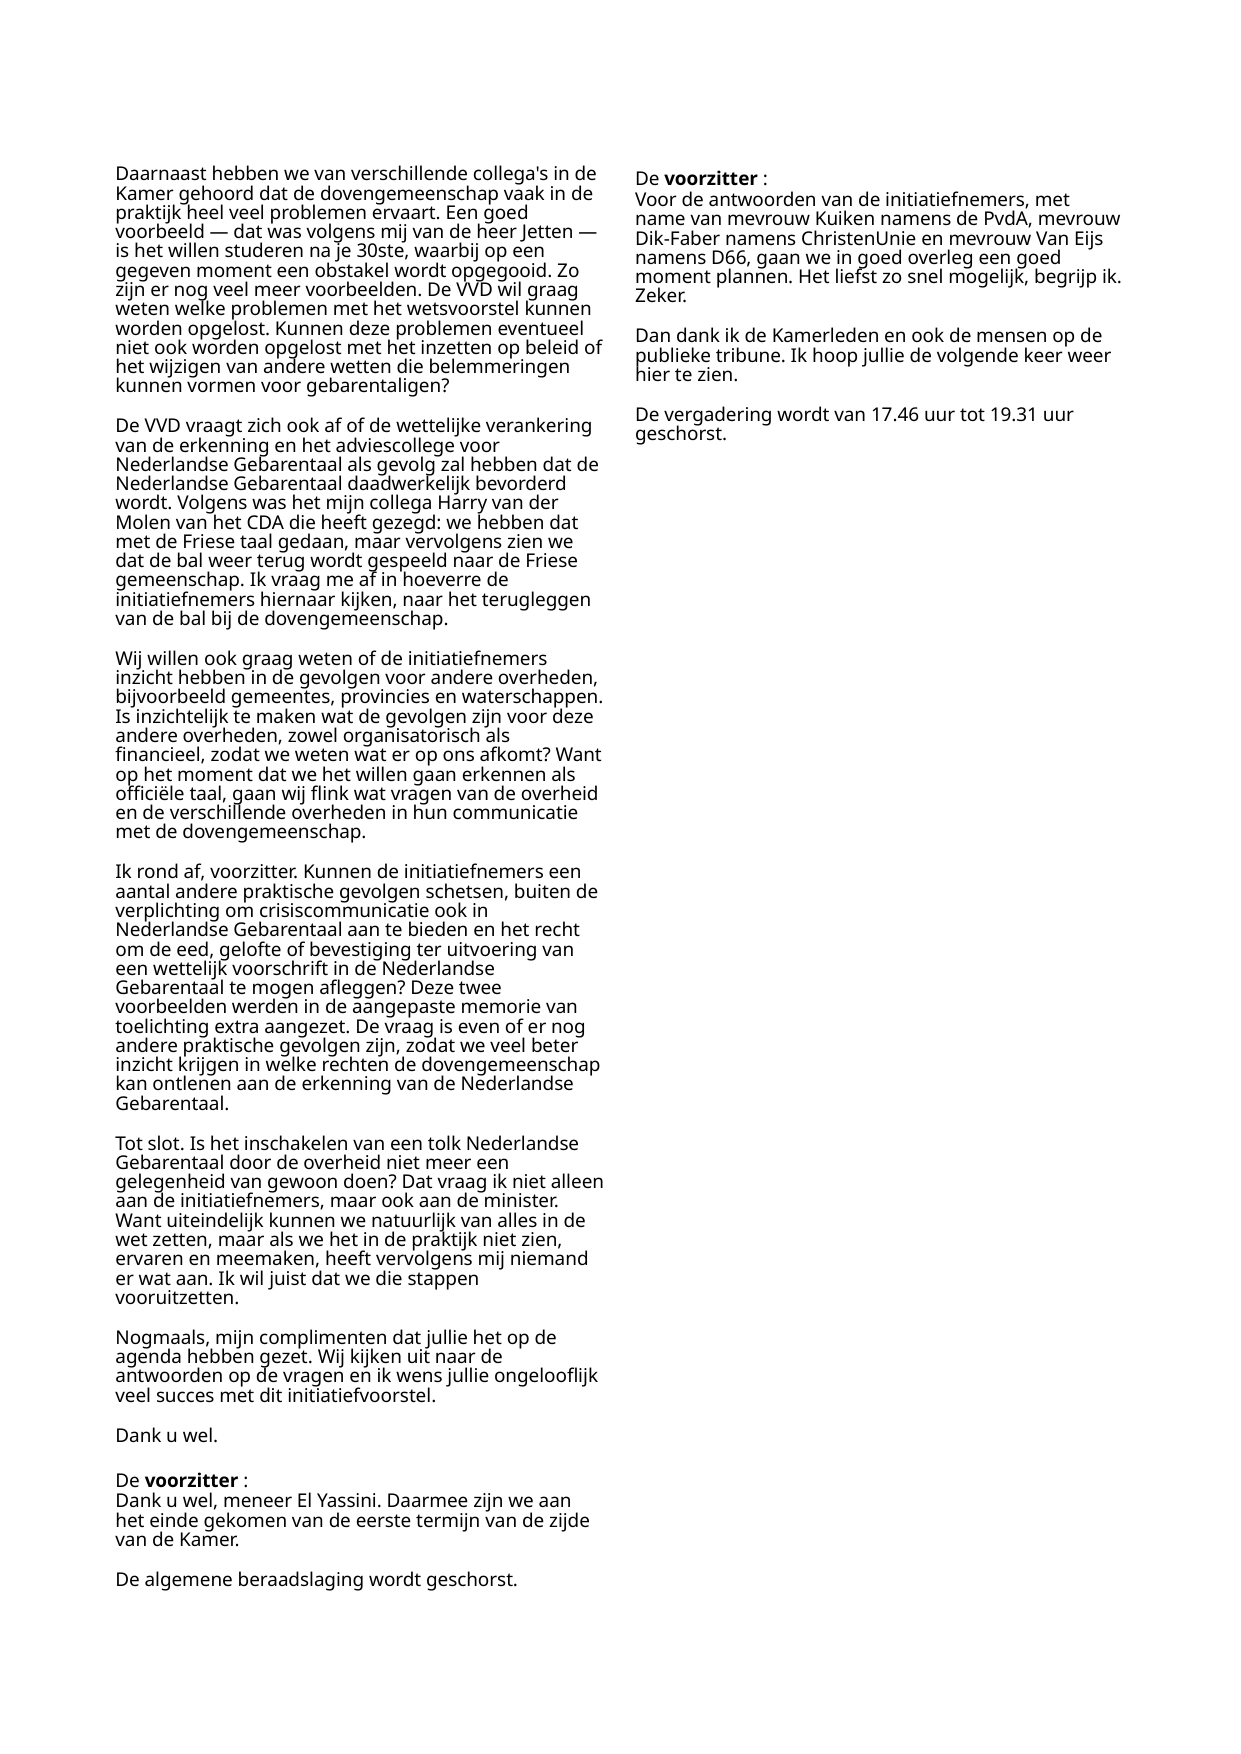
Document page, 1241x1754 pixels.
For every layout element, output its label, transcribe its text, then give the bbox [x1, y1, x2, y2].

text De vergadering wordt van 17.46 uur tot 19.31 uur geschorst. [635, 406, 1125, 444]
text Tot slot. Is het inschakelen van een tolk Nederlandse Gebarentaal door de overheid niet meer een gelegenheid van gewoon doen? Dat vraag ik niet alleen aan de initiatiefnemers, maar ook aan de minister. Want uiteindelijk kunnen we natuurlijk van alles in de wet zetten, maar als we het in de praktijk niet zien, ervaren en meemaken, heeft vervolgens mij niemand er wat aan. Ik wil juist dat we die stappen vooruitzetten. [115, 1135, 605, 1308]
text Voor de antwoorden van de initiatiefnemers, met name van mevrouw Kuiken namens de PvdA, mevrouw Dik-Faber namens ChristenUnie en mevrouw Van Eijs namens D66, gaan we in goed overleg een goed moment plannen. Het liefst zo snel mogelijk, begrijp ik. Zeker. [635, 191, 1125, 307]
text De voorzitter : [635, 165, 1125, 191]
text Ik rond af, voorzitter. Kunnen de initiatiefnemers een aantal andere praktische gevolgen schetsen, buiten de verplichting om crisiscommunicatie ook in Nederlandse Gebarentaal aan te bieden en het recht om de eed, gelofte of bevestiging ter uitvoering van een wettelijk voorschrift in de Nederlandse Gebarentaal te mogen afleggen? Deze twee voorbeelden werden in de aangepaste memorie van toelichting extra aangezet. De vraag is even of er nog andere praktische gevolgen zijn, zodat we veel beter inzicht krijgen in welke rechten de dovengemeenschap kan ontlenen aan de erkenning van de Nederlandse Gebarentaal. [115, 863, 605, 1114]
text De VVD vraagt zich ook af of de wettelijke verankering van de erkenning en het adviescollege voor Nederlandse Gebarentaal als gevolg zal hebben dat de Nederlandse Gebarentaal daadwerkelijk bevorderd wordt. Volgens was het mijn collega Harry van der Molen van het CDA die heeft gezegd: we hebben dat met de Friese taal gedaan, maar vervolgens zien we dat de bal weer terug wordt gespeeld naar de Friese gemeenschap. Ik vraag me af in hoeverre de initiatiefnemers hiernaar kijken, naar het terugleggen van de bal bij de dovengemeenschap. [115, 417, 605, 629]
text De algemene beraadslaging wordt geschorst. [115, 1571, 605, 1590]
text De voorzitter : [115, 1467, 605, 1492]
text Daarnaast hebben we van verschillende collega's in de Kamer gehoord dat de dovengemeenschap vaak in de praktijk heel veel problemen ervaart. Een goed voorbeeld — dat was volgens mij van de heer Jetten — is het willen studeren na je 30ste, waarbij op een gegeven moment een obstakel wordt opgegooid. Zo zijn er nog veel meer voorbeelden. De VVD wil graag weten welke problemen met het wetsvoorstel kunnen worden opgelost. Kunnen deze problemen eventueel niet ook worden opgelost met het inzetten op beleid of het wijzigen van andere wetten die belemmeringen kunnen vormen voor gebarentaligen? [115, 165, 605, 397]
text Dan dank ik de Kamerleden en ook de mensen op de publieke tribune. Ik hoop jullie de volgende keer weer hier te zien. [635, 327, 1125, 385]
text Nogmaals, mijn complimenten dat jullie het op de agenda hebben gezet. Wij kijken uit naar de antwoorden op de vragen en ik wens jullie ongelooflijk veel succes met dit initiatiefvoorstel. [115, 1329, 605, 1406]
text Dank u wel. [115, 1427, 605, 1446]
text Dank u wel, meneer El Yassini. Daarmee zijn we aan het einde gekomen van de eerste termijn van de zijde van de Kamer. [115, 1492, 605, 1550]
text Wij willen ook graag weten of de initiatiefnemers inzicht hebben in de gevolgen voor andere overheden, bijvoorbeeld gemeentes, provincies en waterschappen. Is inzichtelijk te maken wat de gevolgen zijn voor deze andere overheden, zowel organisatorisch als financieel, zodat we weten wat er op ons afkomt? Want op het moment dat we het willen gaan erkennen als officiële taal, gaan wij flink wat vragen van de overheid en de verschillende overheden in hun communicatie met de dovengemeenschap. [115, 650, 605, 843]
